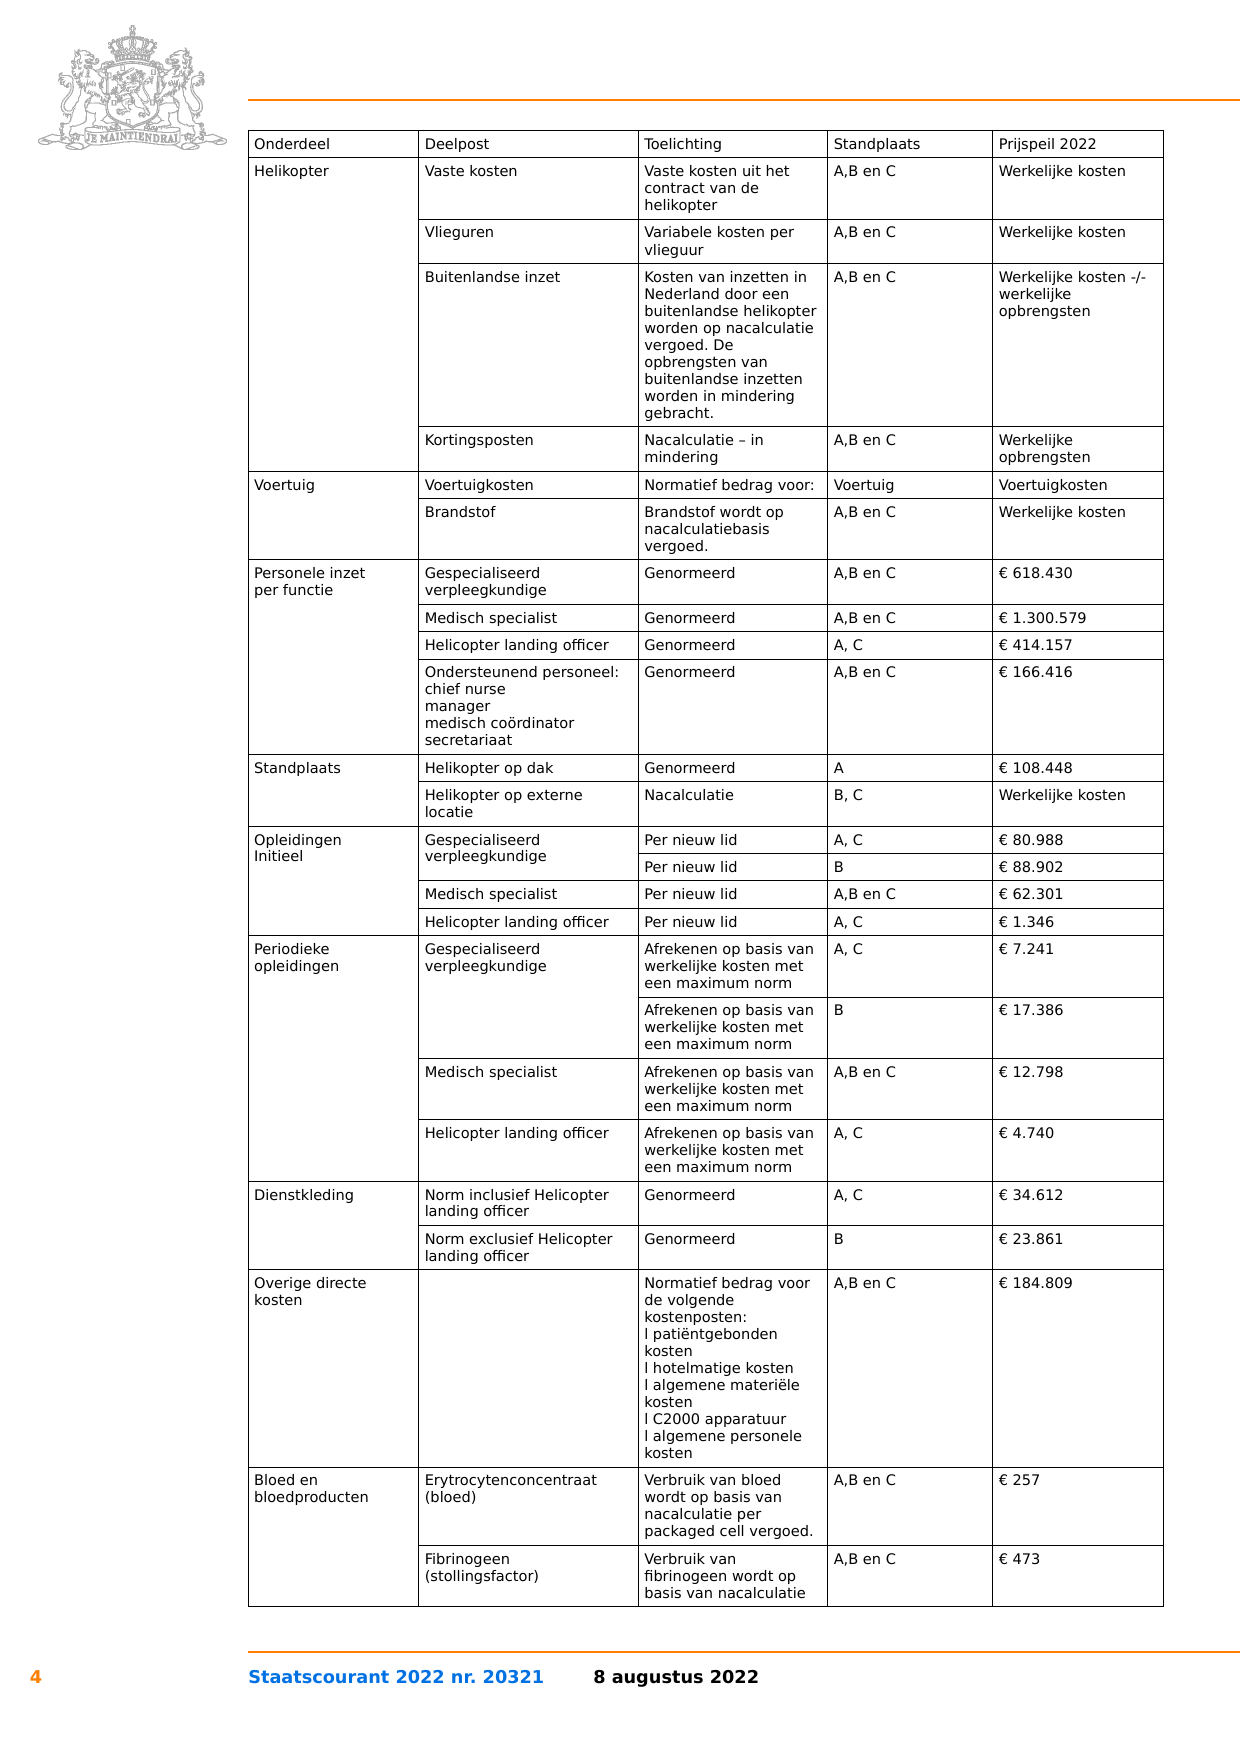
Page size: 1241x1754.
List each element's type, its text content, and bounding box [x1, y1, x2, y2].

table_cell B [828, 1226, 992, 1269]
table_cell Voertuig [828, 472, 992, 498]
table_cell Vaste kosten uit het contract van de helikopter [639, 158, 827, 219]
table_cell Afrekenen op basis van werkelijke kosten met een maximum norm [639, 936, 827, 997]
table_cell Nacalculatie – in mindering [639, 427, 827, 471]
table_cell A,B en C [828, 499, 992, 559]
table_cell Normatief bedrag voor de volgende kostenposten: l patiëntgebonden kosten l hotelmatige kosten l algemene materiële kosten l C2000 apparatuur l algemene personele kosten [639, 1270, 827, 1467]
table_cell € 34.612 [993, 1182, 1163, 1225]
table_cell € 62.301 [993, 881, 1163, 908]
table_cell € 12.798 [993, 1059, 1163, 1119]
table_cell Vaste kosten [419, 158, 638, 219]
table_cell Vlieguren [419, 220, 638, 263]
table_cell € 184.809 [993, 1270, 1163, 1467]
table_cell € 108.448 [993, 755, 1163, 781]
table_cell A, C [828, 1120, 992, 1181]
table_cell Voertuigkosten [419, 472, 638, 498]
table_cell Standplaats [249, 755, 418, 826]
table_cell € 80.988 [993, 827, 1163, 853]
table_cell Helikopter op dak [419, 755, 638, 781]
table_cell Werkelijke kosten -/- werkelijke opbrengsten [993, 264, 1163, 426]
table_cell € 7.241 [993, 936, 1163, 997]
table_cell Werkelijke kosten [993, 158, 1163, 219]
table_cell Genormeerd [639, 755, 827, 781]
table_cell A,B en C [828, 1546, 992, 1606]
table_cell A,B en C [828, 220, 992, 263]
table_cell A,B en C [828, 158, 992, 219]
table_cell A,B en C [828, 1468, 992, 1545]
table_header Prijspeil 2022 [993, 131, 1163, 157]
table_cell € 88.902 [993, 854, 1163, 880]
table_cell Gespecialiseerd verpleegkundige [419, 936, 638, 1058]
table_cell Verbruik van fibrinogeen wordt op basis van nacalculatie [639, 1546, 827, 1606]
table_cell Overige directe kosten [249, 1270, 418, 1467]
table_cell Verbruik van bloed wordt op basis van nacalculatie per packaged cell vergoed. [639, 1468, 827, 1545]
table_cell Personele inzet per functie [249, 560, 418, 754]
table_cell Afrekenen op basis van werkelijke kosten met een maximum norm [639, 1059, 827, 1119]
table_cell Helikopter [249, 158, 418, 471]
table_cell A [828, 755, 992, 781]
table_cell Gespecialiseerd verpleegkundige [419, 560, 638, 604]
table_cell Buitenlandse inzet [419, 264, 638, 426]
table_cell Afrekenen op basis van werkelijke kosten met een maximum norm [639, 1120, 827, 1181]
table_cell Genormeerd [639, 660, 827, 754]
table_cell A,B en C [828, 264, 992, 426]
table_header Deelpost [419, 131, 638, 157]
table_cell B, C [828, 782, 992, 826]
table_cell Genormeerd [639, 632, 827, 658]
table_cell Helicopter landing officer [419, 1120, 638, 1181]
table_cell A,B en C [828, 881, 992, 908]
table_cell € 414.157 [993, 632, 1163, 658]
table_cell Per nieuw lid [639, 881, 827, 908]
table_cell A, C [828, 936, 992, 997]
table_cell A,B en C [828, 1270, 992, 1467]
table_cell Medisch specialist [419, 881, 638, 908]
table_cell Helicopter landing officer [419, 909, 638, 935]
table_cell Brandstof wordt op nacalculatiebasis vergoed. [639, 499, 827, 559]
table_cell € 257 [993, 1468, 1163, 1545]
table_cell Gespecialiseerd verpleegkundige [419, 827, 638, 880]
table_cell Voertuig [249, 472, 418, 559]
table_cell € 166.416 [993, 660, 1163, 754]
table_cell Werkelijke opbrengsten [993, 427, 1163, 471]
table_cell € 23.861 [993, 1226, 1163, 1269]
picture [38, 25, 227, 150]
table_cell Opleidingen Initieel [249, 827, 418, 935]
table_cell Nacalculatie [639, 782, 827, 826]
table_cell Kortingsposten [419, 427, 638, 471]
table_cell A, C [828, 1182, 992, 1225]
table_cell Dienstkleding [249, 1182, 418, 1269]
table_cell Per nieuw lid [639, 827, 827, 853]
table_cell Norm inclusief Helicopter landing officer [419, 1182, 638, 1225]
table_cell Brandstof [419, 499, 638, 559]
table_cell Medisch specialist [419, 1059, 638, 1119]
table_cell € 4.740 [993, 1120, 1163, 1181]
table_cell Genormeerd [639, 605, 827, 631]
table_cell Genormeerd [639, 560, 827, 604]
table_cell Genormeerd [639, 1226, 827, 1269]
table_cell € 473 [993, 1546, 1163, 1606]
table_cell A,B en C [828, 427, 992, 471]
table_header Onderdeel [249, 131, 418, 157]
table_cell € 17.386 [993, 998, 1163, 1058]
table_cell Per nieuw lid [639, 854, 827, 880]
table_cell Werkelijke kosten [993, 220, 1163, 263]
table_cell Helikopter op externe locatie [419, 782, 638, 826]
table_cell Ondersteunend personeel: chief nurse manager medisch coördinator secretariaat [419, 660, 638, 754]
table_cell Afrekenen op basis van werkelijke kosten met een maximum norm [639, 998, 827, 1058]
table_cell Helicopter landing officer [419, 632, 638, 658]
table_cell Werkelijke kosten [993, 782, 1163, 826]
table_cell B [828, 998, 992, 1058]
table_cell € 1.346 [993, 909, 1163, 935]
table_cell Voertuigkosten [993, 472, 1163, 498]
table_cell Norm exclusief Helicopter landing officer [419, 1226, 638, 1269]
table_header Toelichting [639, 131, 827, 157]
table_cell € 1.300.579 [993, 605, 1163, 631]
table_cell Periodieke opleidingen [249, 936, 418, 1181]
table_cell Werkelijke kosten [993, 499, 1163, 559]
table_header Standplaats [828, 131, 992, 157]
table_cell A,B en C [828, 1059, 992, 1119]
table_cell Per nieuw lid [639, 909, 827, 935]
table_cell A,B en C [828, 605, 992, 631]
table_cell A, C [828, 632, 992, 658]
table_cell Variabele kosten per vlieguur [639, 220, 827, 263]
table_cell [419, 1270, 638, 1467]
table_cell A, C [828, 909, 992, 935]
table_cell € 618.430 [993, 560, 1163, 604]
table_cell Erytrocytenconcentraat (bloed) [419, 1468, 638, 1545]
table_cell Genormeerd [639, 1182, 827, 1225]
table_cell A,B en C [828, 560, 992, 604]
table_cell A,B en C [828, 660, 992, 754]
table_cell Normatief bedrag voor: [639, 472, 827, 498]
table_cell B [828, 854, 992, 880]
table_cell Bloed en bloedproducten [249, 1468, 418, 1606]
table_cell A, C [828, 827, 992, 853]
table_cell Medisch specialist [419, 605, 638, 631]
table_cell Fibrinogeen (stollingsfactor) [419, 1546, 638, 1606]
table_cell Kosten van inzetten in Nederland door een buitenlandse helikopter worden op nacalculatie vergoed. De opbrengsten van buitenlandse inzetten worden in mindering gebracht. [639, 264, 827, 426]
